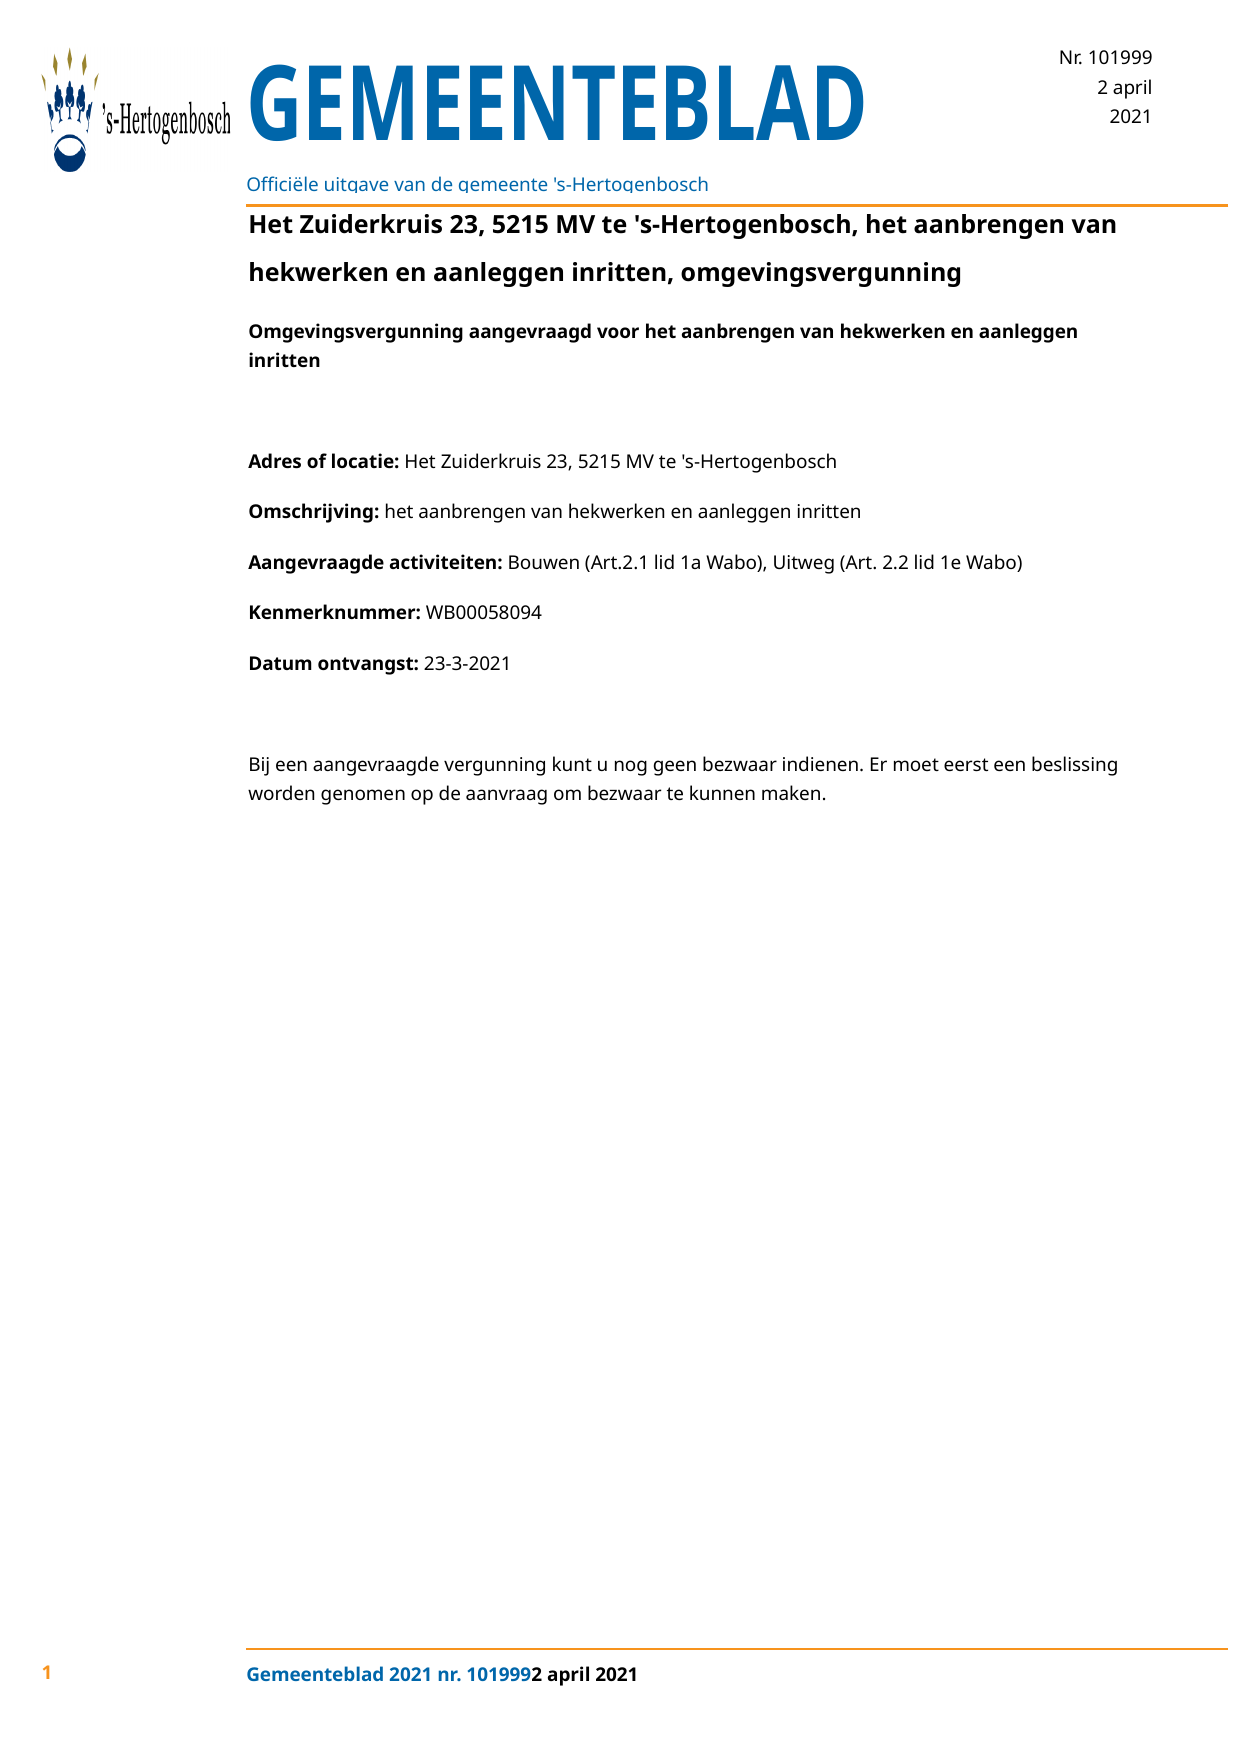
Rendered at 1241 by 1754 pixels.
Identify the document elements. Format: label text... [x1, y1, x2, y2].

text Aangevraagde activiteiten: Bouwen (Art.2.1 lid 1a Wabo), Uitweg (Art. 2.2 lid 1e Wabo) [248, 549, 1152, 575]
text Omschrijving: het aanbrengen van hekwerken en aanleggen inritten [248, 499, 1152, 524]
text Datum ontvangst: 23-3-2021 [248, 650, 1152, 676]
text Kenmerknummer: WB00058094 [248, 599, 1152, 625]
picture [41, 47, 231, 172]
text Adres of locatie: Het Zuiderkruis 23, 5215 MV te 's-Hertogenbosch [248, 448, 1152, 474]
text Het Zuiderkruis 23, 5215 MV te 's-Hertogenbosch, het aanbrengen van hekwerken en aanleggen inritten, omgevingsvergunning [248, 207, 1152, 288]
text Bij een aangevraagde vergunning kunt u nog geen bezwaar indienen. Er moet eerst een beslissing worden genomen op de aanvraag om bezwaar te kunnen maken. [248, 751, 1152, 806]
text Omgevingsvergunning aangevraagd voor het aanbrengen van hekwerken en aanleggen inritten [248, 318, 1152, 373]
